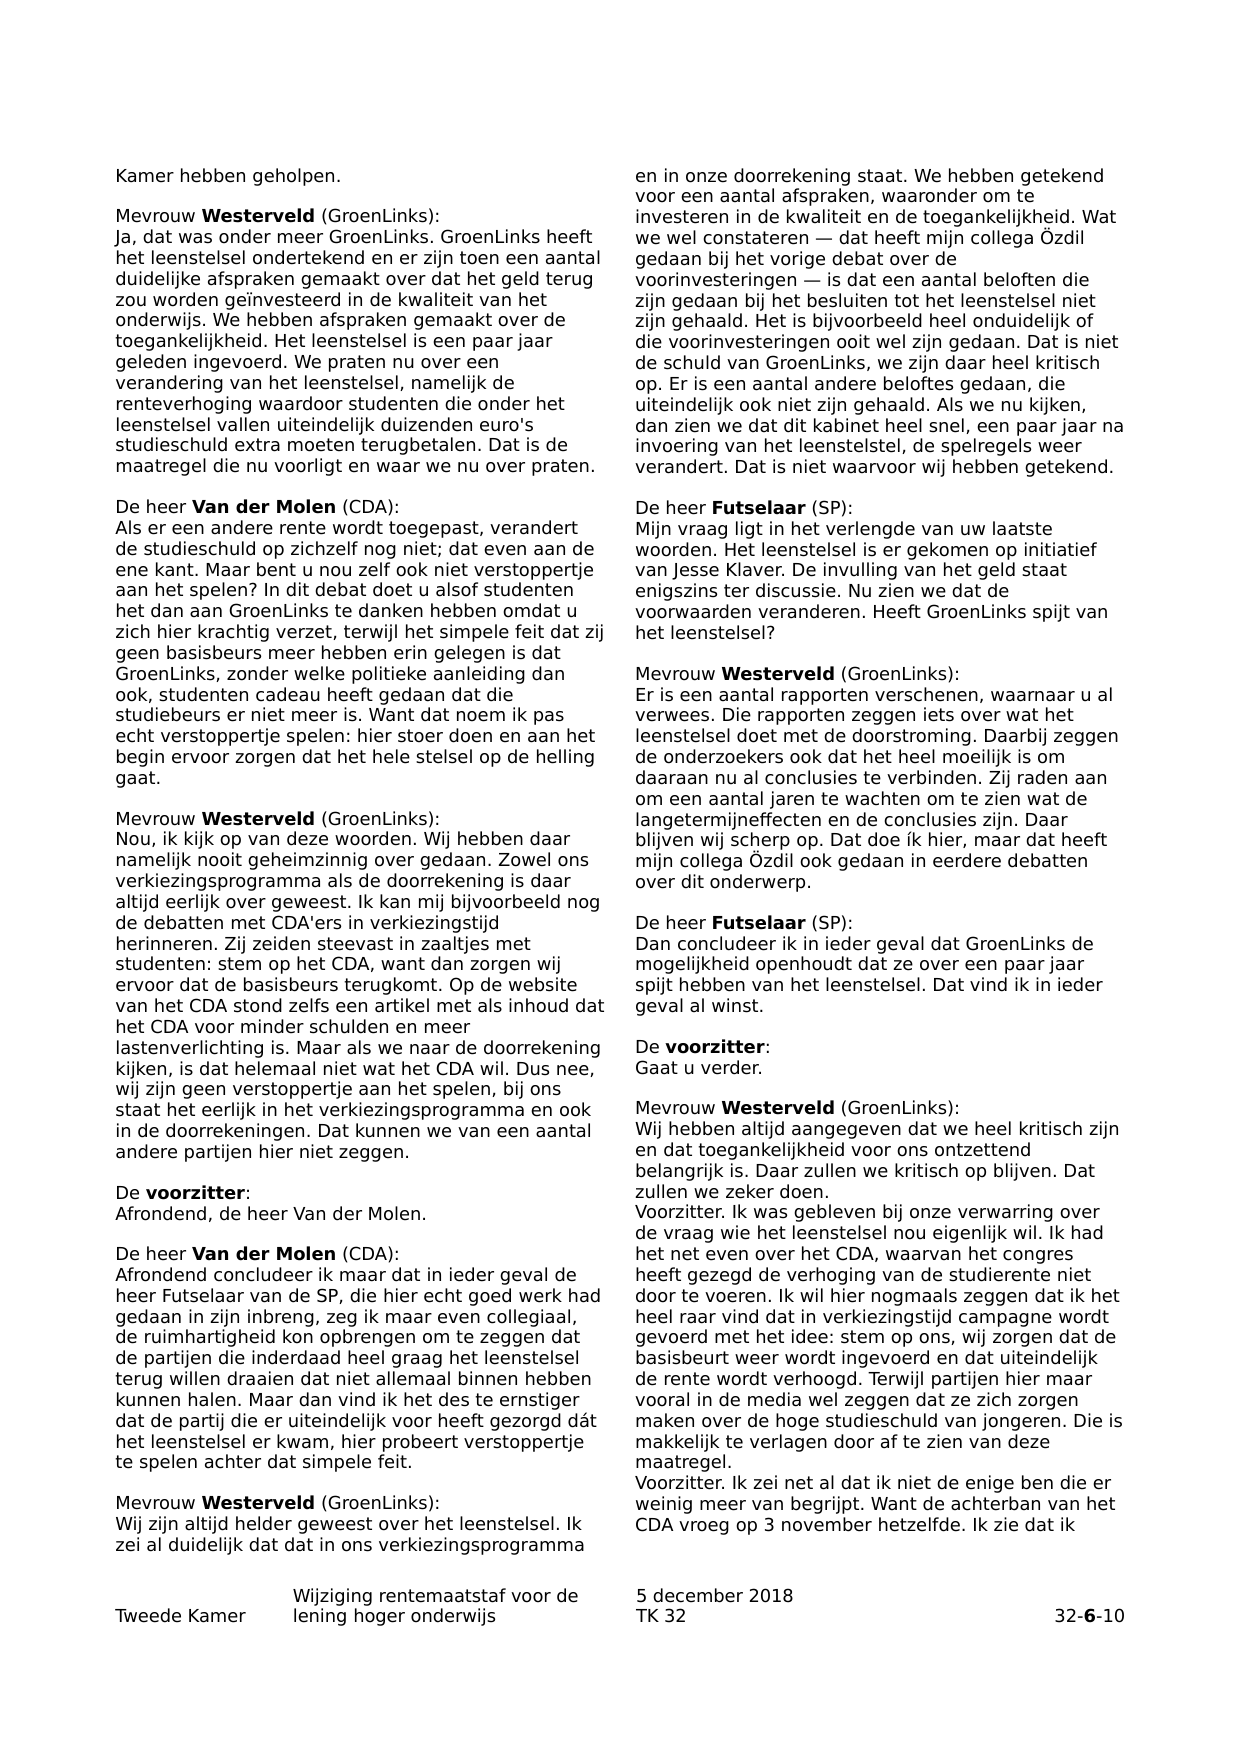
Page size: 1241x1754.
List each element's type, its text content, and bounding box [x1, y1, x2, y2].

text De voorzitter: [635, 1037, 1125, 1057]
text Mevrouw Westerveld (GroenLinks): [115, 1493, 605, 1514]
text Wij hebben altijd aangegeven dat we heel kritisch zijn en dat toegankelijkheid voor ons ontzettend belangrijk is. Daar zullen we kritisch op blijven. Dat zullen we zeker doen. [635, 1119, 1125, 1202]
text Mijn vraag ligt in het verlengde van uw laatste woorden. Het leenstelsel is er gekomen op initiatief van Jesse Klaver. De invulling van het geld staat enigszins ter discussie. Nu zien we dat de voorwaarden veranderen. Heeft GroenLinks spijt van het leenstelsel? [635, 518, 1125, 643]
text De heer Futselaar (SP): [635, 913, 1125, 933]
text Wij zijn altijd helder geweest over het leenstelsel. Ik zei al duidelijk dat dat in ons verkiezingsprogramma [115, 1514, 605, 1556]
text Als er een andere rente wordt toegepast, verandert de studieschuld op zichzelf nog niet; dat even aan de ene kant. Maar bent u nou zelf ook niet verstoppertje aan het spelen? In dit debat doet u alsof studenten het dan aan GroenLinks te danken hebben omdat u zich hier krachtig verzet, terwijl het simpele feit dat zij geen basisbeurs meer hebben erin gelegen is dat GroenLinks, zonder welke politieke aanleiding dan ook, studenten cadeau heeft gedaan dat die studiebeurs er niet meer is. Want dat noem ik pas echt verstoppertje spelen: hier stoer doen en aan het begin ervoor zorgen dat het hele stelsel op de helling gaat. [115, 518, 605, 788]
text Voorzitter. Ik zei net al dat ik niet de enige ben die er weinig meer van begrijpt. Want de achterban van het CDA vroeg op 3 november hetzelfde. Ik zie dat ik [635, 1473, 1125, 1536]
text Voorzitter. Ik was gebleven bij onze verwarring over de vraag wie het leenstelsel nou eigenlijk wil. Ik had het net even over het CDA, waarvan het congres heeft gezegd de verhoging van de studierente niet door te voeren. Ik wil hier nogmaals zeggen dat ik het heel raar vind dat in verkiezingstijd campagne wordt gevoerd met het idee: stem op ons, wij zorgen dat de basisbeurt weer wordt ingevoerd en dat uiteindelijk de rente wordt verhoogd. Terwijl partijen hier maar vooral in de media wel zeggen dat ze zich zorgen maken over de hoge studieschuld van jongeren. Die is makkelijk te verlagen door af te zien van deze maatregel. [635, 1202, 1125, 1473]
text Mevrouw Westerveld (GroenLinks): [115, 206, 605, 227]
text Mevrouw Westerveld (GroenLinks): [635, 663, 1125, 684]
text De voorzitter: [115, 1182, 605, 1203]
text Kamer hebben geholpen. [115, 165, 605, 186]
text Afrondend concludeer ik maar dat in ieder geval de heer Futselaar van de SP, die hier echt goed werk had gedaan in zijn inbreng, zeg ik maar even collegiaal, de ruimhartigheid kon opbrengen om te zeggen dat de partijen die inderdaad heel graag het leenstelsel terug willen draaien dat niet allemaal binnen hebben kunnen halen. Maar dan vind ik het des te ernstiger dat de partij die er uiteindelijk voor heeft gezorgd dát het leenstelsel er kwam, hier probeert verstoppertje te spelen achter dat simpele feit. [115, 1265, 605, 1473]
text en in onze doorrekening staat. We hebben getekend voor een aantal afspraken, waaronder om te investeren in de kwaliteit en de toegankelijkheid. Wat we wel constateren — dat heeft mijn collega Özdil gedaan bij het vorige debat over de voorinvesteringen — is dat een aantal beloften die zijn gedaan bij het besluiten tot het leenstelsel niet zijn gehaald. Het is bijvoorbeeld heel onduidelijk of die voorinvesteringen ooit wel zijn gedaan. Dat is niet de schuld van GroenLinks, we zijn daar heel kritisch op. Er is een aantal andere beloftes gedaan, die uiteindelijk ook niet zijn gehaald. Als we nu kijken, dan zien we dat dit kabinet heel snel, een paar jaar na invoering van het leenstelstel, de spelregels weer verandert. Dat is niet waarvoor wij hebben getekend. [635, 165, 1125, 478]
text Ja, dat was onder meer GroenLinks. GroenLinks heeft het leenstelsel ondertekend en er zijn toen een aantal duidelijke afspraken gemaakt over dat het geld terug zou worden geïnvesteerd in de kwaliteit van het onderwijs. We hebben afspraken gemaakt over de toegankelijkheid. Het leenstelsel is een paar jaar geleden ingevoerd. We praten nu over een verandering van het leenstelsel, namelijk de renteverhoging waardoor studenten die onder het leenstelsel vallen uiteindelijk duizenden euro's studieschuld extra moeten terugbetalen. Dat is de maatregel die nu voorligt en waar we nu over praten. [115, 227, 605, 477]
text Mevrouw Westerveld (GroenLinks): [115, 808, 605, 829]
text De heer Van der Molen (CDA): [115, 1244, 605, 1265]
text Mevrouw Westerveld (GroenLinks): [635, 1098, 1125, 1119]
text Afrondend, de heer Van der Molen. [115, 1203, 605, 1224]
text De heer Van der Molen (CDA): [115, 497, 605, 518]
text Er is een aantal rapporten verschenen, waarnaar u al verwees. Die rapporten zeggen iets over wat het leenstelsel doet met de doorstroming. Daarbij zeggen de onderzoekers ook dat het heel moeilijk is om daaraan nu al conclusies te verbinden. Zij raden aan om een aantal jaren te wachten om te zien wat de langetermijneffecten en de conclusies zijn. Daar blijven wij scherp op. Dat doe ík hier, maar dat heeft mijn collega Özdil ook gedaan in eerdere debatten over dit onderwerp. [635, 684, 1125, 893]
text Gaat u verder. [635, 1057, 1125, 1078]
text De heer Futselaar (SP): [635, 498, 1125, 518]
text Dan concludeer ik in ieder geval dat GroenLinks de mogelijkheid openhoudt dat ze over een paar jaar spijt hebben van het leenstelsel. Dat vind ik in ieder geval al winst. [635, 933, 1125, 1017]
text Nou, ik kijk op van deze woorden. Wij hebben daar namelijk nooit geheimzinnig over gedaan. Zowel ons verkiezingsprogramma als de doorrekening is daar altijd eerlijk over geweest. Ik kan mij bijvoorbeeld nog de debatten met CDA'ers in verkiezingstijd herinneren. Zij zeiden steevast in zaaltjes met studenten: stem op het CDA, want dan zorgen wij ervoor dat de basisbeurs terugkomt. Op de website van het CDA stond zelfs een artikel met als inhoud dat het CDA voor minder schulden en meer lastenverlichting is. Maar als we naar de doorrekening kijken, is dat helemaal niet wat het CDA wil. Dus nee, wij zijn geen verstoppertje aan het spelen, bij ons staat het eerlijk in het verkiezingsprogramma en ook in de doorrekeningen. Dat kunnen we van een aantal andere partijen hier niet zeggen. [115, 829, 605, 1162]
